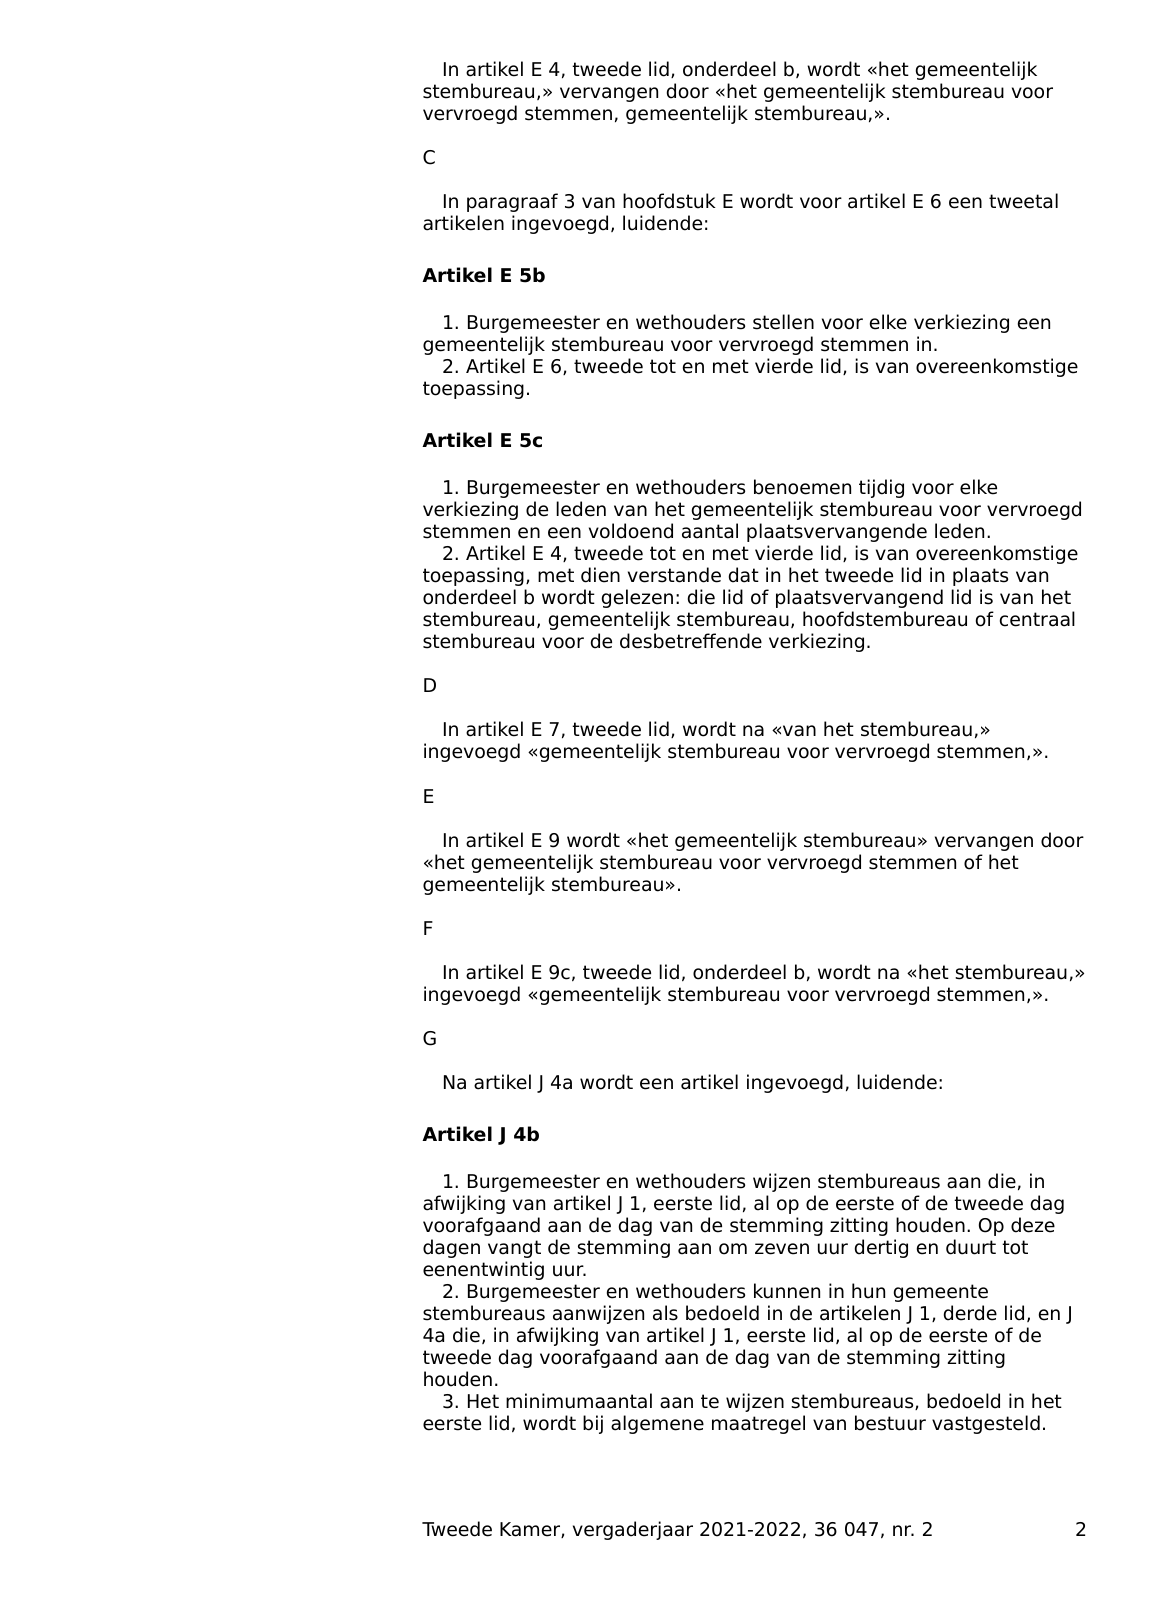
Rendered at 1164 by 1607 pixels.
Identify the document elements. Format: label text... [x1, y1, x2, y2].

text In artikel E 7, tweede lid, wordt na «van het stembureau,» ingevoegd «gemeentelijk stembureau voor vervroegd stemmen,». [422, 719, 1087, 763]
subtitle Artikel J 4b [422, 1124, 1087, 1146]
text 1. Burgemeester en wethouders benoemen tijdig voor elke verkiezing de leden van het gemeentelijk stembureau voor vervroegd stemmen en een voldoend aantal plaatsvervangende leden. [422, 477, 1087, 543]
text Na artikel J 4a wordt een artikel ingevoegd, luidende: [422, 1072, 1087, 1094]
text In artikel E 9c, tweede lid, onderdeel b, wordt na «het stembureau,» ingevoegd «gemeentelijk stembureau voor vervroegd stemmen,». [422, 962, 1087, 1006]
text In artikel E 9 wordt «het gemeentelijk stembureau» vervangen door «het gemeentelijk stembureau voor vervroegd stemmen of het gemeentelijk stembureau». [422, 830, 1087, 896]
text D [422, 675, 1087, 697]
subtitle Artikel E 5c [422, 430, 1087, 452]
text 1. Burgemeester en wethouders stellen voor elke verkiezing een gemeentelijk stembureau voor vervroegd stemmen in. [422, 312, 1087, 356]
text 3. Het minimumaantal aan te wijzen stembureaus, bedoeld in het eerste lid, wordt bij algemene maatregel van bestuur vastgesteld. [422, 1391, 1087, 1435]
text 2. Artikel E 6, tweede tot en met vierde lid, is van overeenkomstige toepassing. [422, 356, 1087, 400]
text E [422, 786, 1087, 807]
text F [422, 918, 1087, 940]
text 2. Artikel E 4, tweede tot en met vierde lid, is van overeenkomstige toepassing, met dien verstande dat in het tweede lid in plaats van onderdeel b wordt gelezen: die lid of plaatsvervangend lid is van het stembureau, gemeentelijk stembureau, hoofdstembureau of centraal stembureau voor de desbetreffende verkiezing. [422, 543, 1087, 653]
subtitle Artikel E 5b [422, 265, 1087, 287]
text In paragraaf 3 van hoofdstuk E wordt voor artikel E 6 een tweetal artikelen ingevoegd, luidende: [422, 191, 1087, 235]
text In artikel E 4, tweede lid, onderdeel b, wordt «het gemeentelijk stembureau,» vervangen door «het gemeentelijk stembureau voor vervroegd stemmen, gemeentelijk stembureau,». [422, 59, 1087, 125]
text 1. Burgemeester en wethouders wijzen stembureaus aan die, in afwijking van artikel J 1, eerste lid, al op de eerste of de tweede dag voorafgaand aan de dag van de stemming zitting houden. Op deze dagen vangt de stemming aan om zeven uur dertig en duurt tot eenentwintig uur. [422, 1171, 1087, 1281]
text C [422, 147, 1087, 169]
text 2. Burgemeester en wethouders kunnen in hun gemeente stembureaus aanwijzen als bedoeld in de artikelen J 1, derde lid, en J 4a die, in afwijking van artikel J 1, eerste lid, al op de eerste of de tweede dag voorafgaand aan de dag van de stemming zitting houden. [422, 1281, 1087, 1391]
text G [422, 1028, 1087, 1050]
